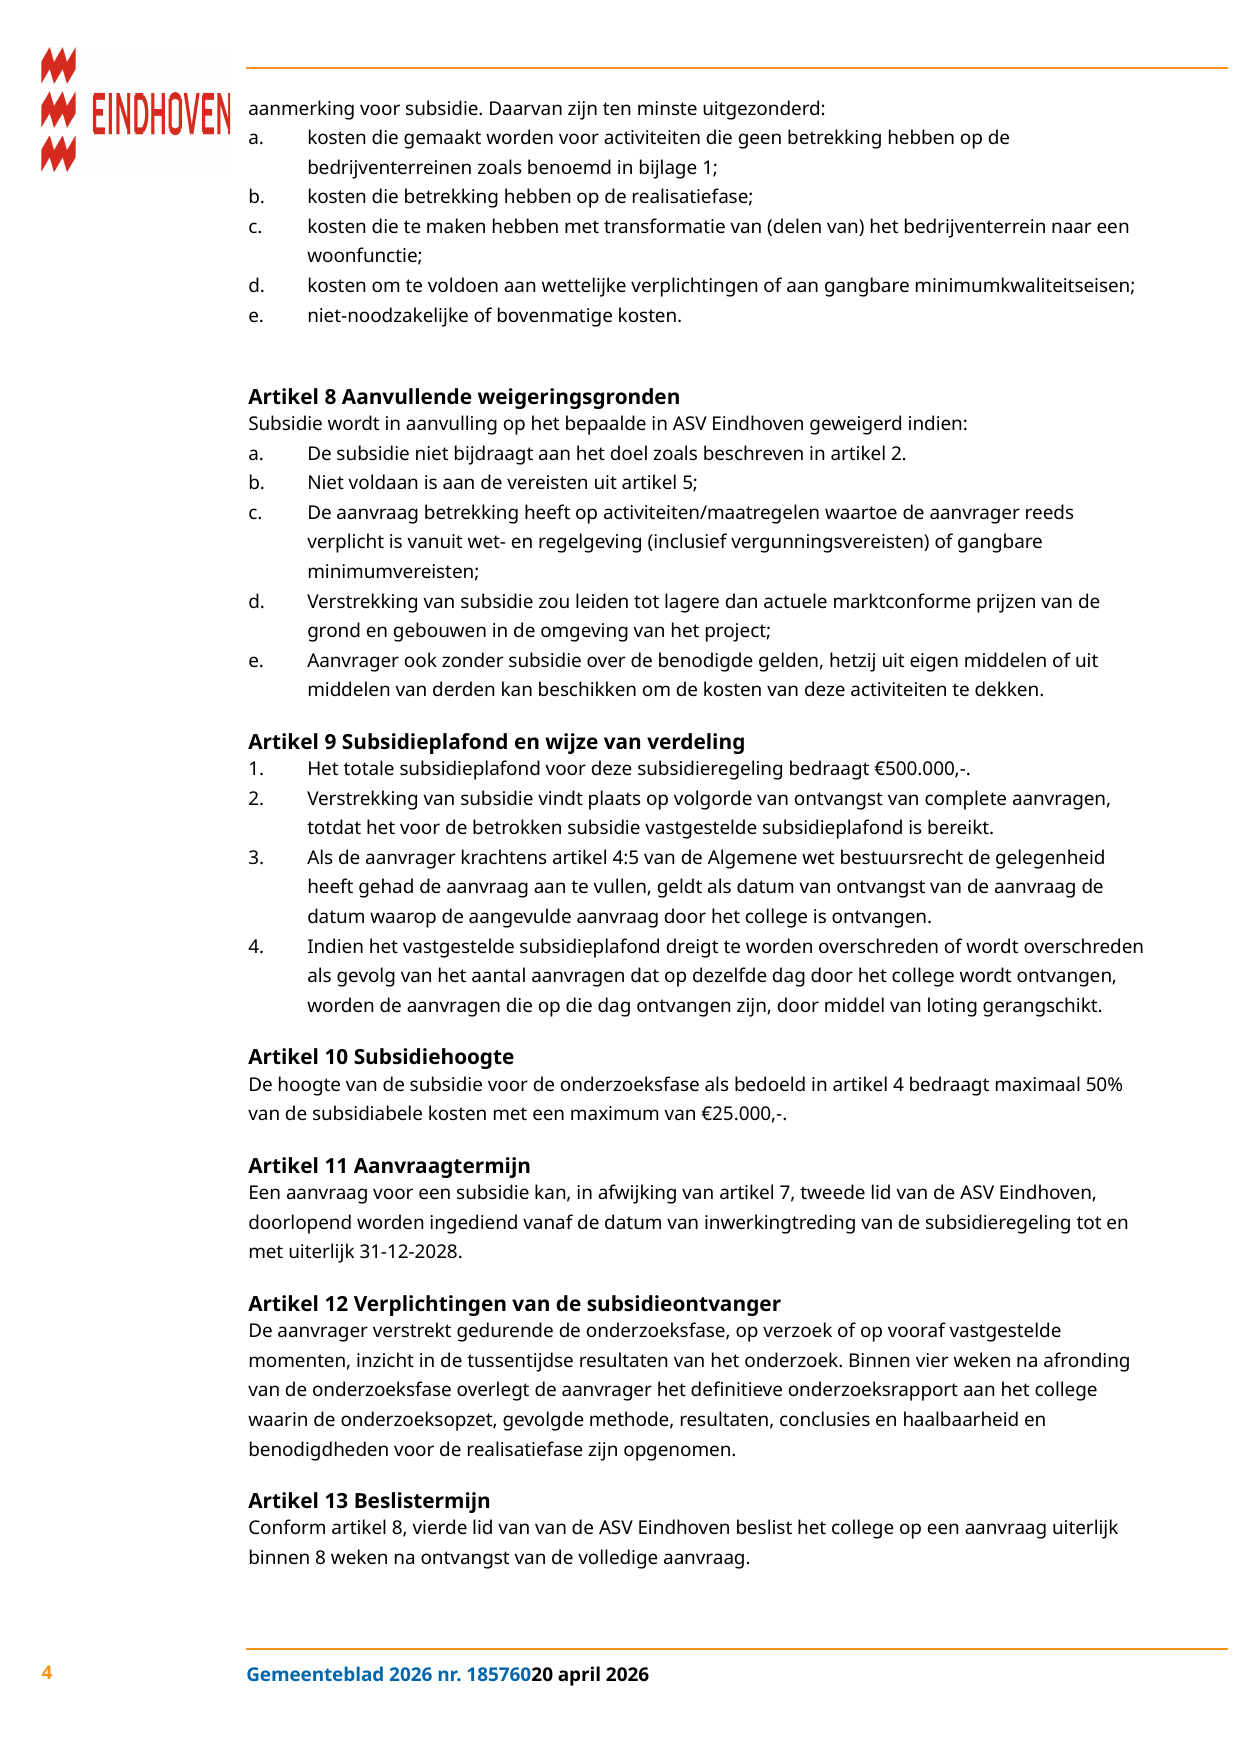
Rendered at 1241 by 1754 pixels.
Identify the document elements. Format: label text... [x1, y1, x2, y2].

text Een aanvraag voor een subsidie kan, in afwijking van artikel 7, tweede lid van de ASV Eindhoven, doorlopend worden ingediend vanaf de datum van inwerkingtreding van de subsidieregeling tot en met uiterlijk 31-12-2028. [248, 1179, 1152, 1264]
list kosten die te maken hebben met transformatie van (delen van) het bedrijventerrein naar een woonfunctie; [248, 213, 1152, 268]
list Het totale subsidieplafond voor deze subsidieregeling bedraagt €500.000,-. [248, 755, 1152, 781]
text De hoogte van de subsidie voor de onderzoeksfase als bedoeld in artikel 4 bedraagt maximaal 50% van de subsidiabele kosten met een maximum van €25.000,-. [248, 1071, 1152, 1126]
list kosten die gemaakt worden voor activiteiten die geen betrekking hebben op de bedrijventerreinen zoals benoemd in bijlage 1; [248, 124, 1152, 180]
text Artikel 8 Aanvullende weigeringsgronden [248, 382, 1152, 410]
list Verstrekking van subsidie zou leiden tot lagere dan actuele marktconforme prijzen van de grond en gebouwen in de omgeving van het project; [248, 588, 1152, 643]
list niet-noodzakelijke of bovenmatige kosten. [248, 302, 1152, 328]
text Artikel 10 Subsidiehoogte [248, 1042, 1152, 1071]
list Verstrekking van subsidie vindt plaats op volgorde van ontvangst van complete aanvragen, totdat het voor de betrokken subsidie vastgestelde subsidieplafond is bereikt. [248, 785, 1152, 840]
list Niet voldaan is aan de vereisten uit artikel 5; [248, 469, 1152, 495]
list De subsidie niet bijdraagt aan het doel zoals beschreven in artikel 2. [248, 440, 1152, 466]
list kosten om te voldoen aan wettelijke verplichtingen of aan gangbare minimumkwaliteitseisen; [248, 272, 1152, 298]
text Artikel 13 Beslistermijn [248, 1486, 1152, 1514]
list Aanvrager ook zonder subsidie over de benodigde gelden, hetzij uit eigen middelen of uit middelen van derden kan beschikken om de kosten van deze activiteiten te dekken. [248, 647, 1152, 702]
text Artikel 9 Subsidieplafond en wijze van verdeling [248, 727, 1152, 755]
list Als de aanvrager krachtens artikel 4:5 van de Algemene wet bestuursrecht de gelegenheid heeft gehad de aanvraag aan te vullen, geldt als datum van ontvangst van de aanvraag de datum waarop de aangevulde aanvraag door het college is ontvangen. [248, 844, 1152, 929]
list kosten die betrekking hebben op de realisatiefase; [248, 183, 1152, 209]
text Artikel 11 Aanvraagtermijn [248, 1151, 1152, 1179]
text Artikel 12 Verplichtingen van de subsidieontvanger [248, 1289, 1152, 1317]
picture [41, 47, 231, 172]
list Indien het vastgestelde subsidieplafond dreigt te worden overschreden of wordt overschreden als gevolg van het aantal aanvragen dat op dezelfde dag door het college wordt ontvangen, worden de aanvragen die op die dag ontvangen zijn, door middel van loting gerangschikt. [248, 933, 1152, 1018]
text De aanvrager verstrekt gedurende de onderzoeksfase, op verzoek of op vooraf vastgestelde momenten, inzicht in de tussentijdse resultaten van het onderzoek. Binnen vier weken na afronding van de onderzoeksfase overlegt de aanvrager het definitieve onderzoeksrapport aan het college waarin de onderzoeksopzet, gevolgde methode, resultaten, conclusies en haalbaarheid en benodigdheden voor de realisatiefase zijn opgenomen. [248, 1317, 1152, 1461]
text Conform artikel 8, vierde lid van van de ASV Eindhoven beslist het college op een aanvraag uiterlijk binnen 8 weken na ontvangst van de volledige aanvraag. [248, 1514, 1152, 1570]
list De aanvraag betrekking heeft op activiteiten/maatregelen waartoe de aanvrager reeds verplicht is vanuit wet- en regelgeving (inclusief vergunningsvereisten) of gangbare minimumvereisten; [248, 499, 1152, 584]
text Subsidie wordt in aanvulling op het bepaalde in ASV Eindhoven geweigerd indien: [248, 410, 1152, 436]
text aanmerking voor subsidie. Daarvan zijn ten minste uitgezonderd: [248, 95, 1152, 121]
